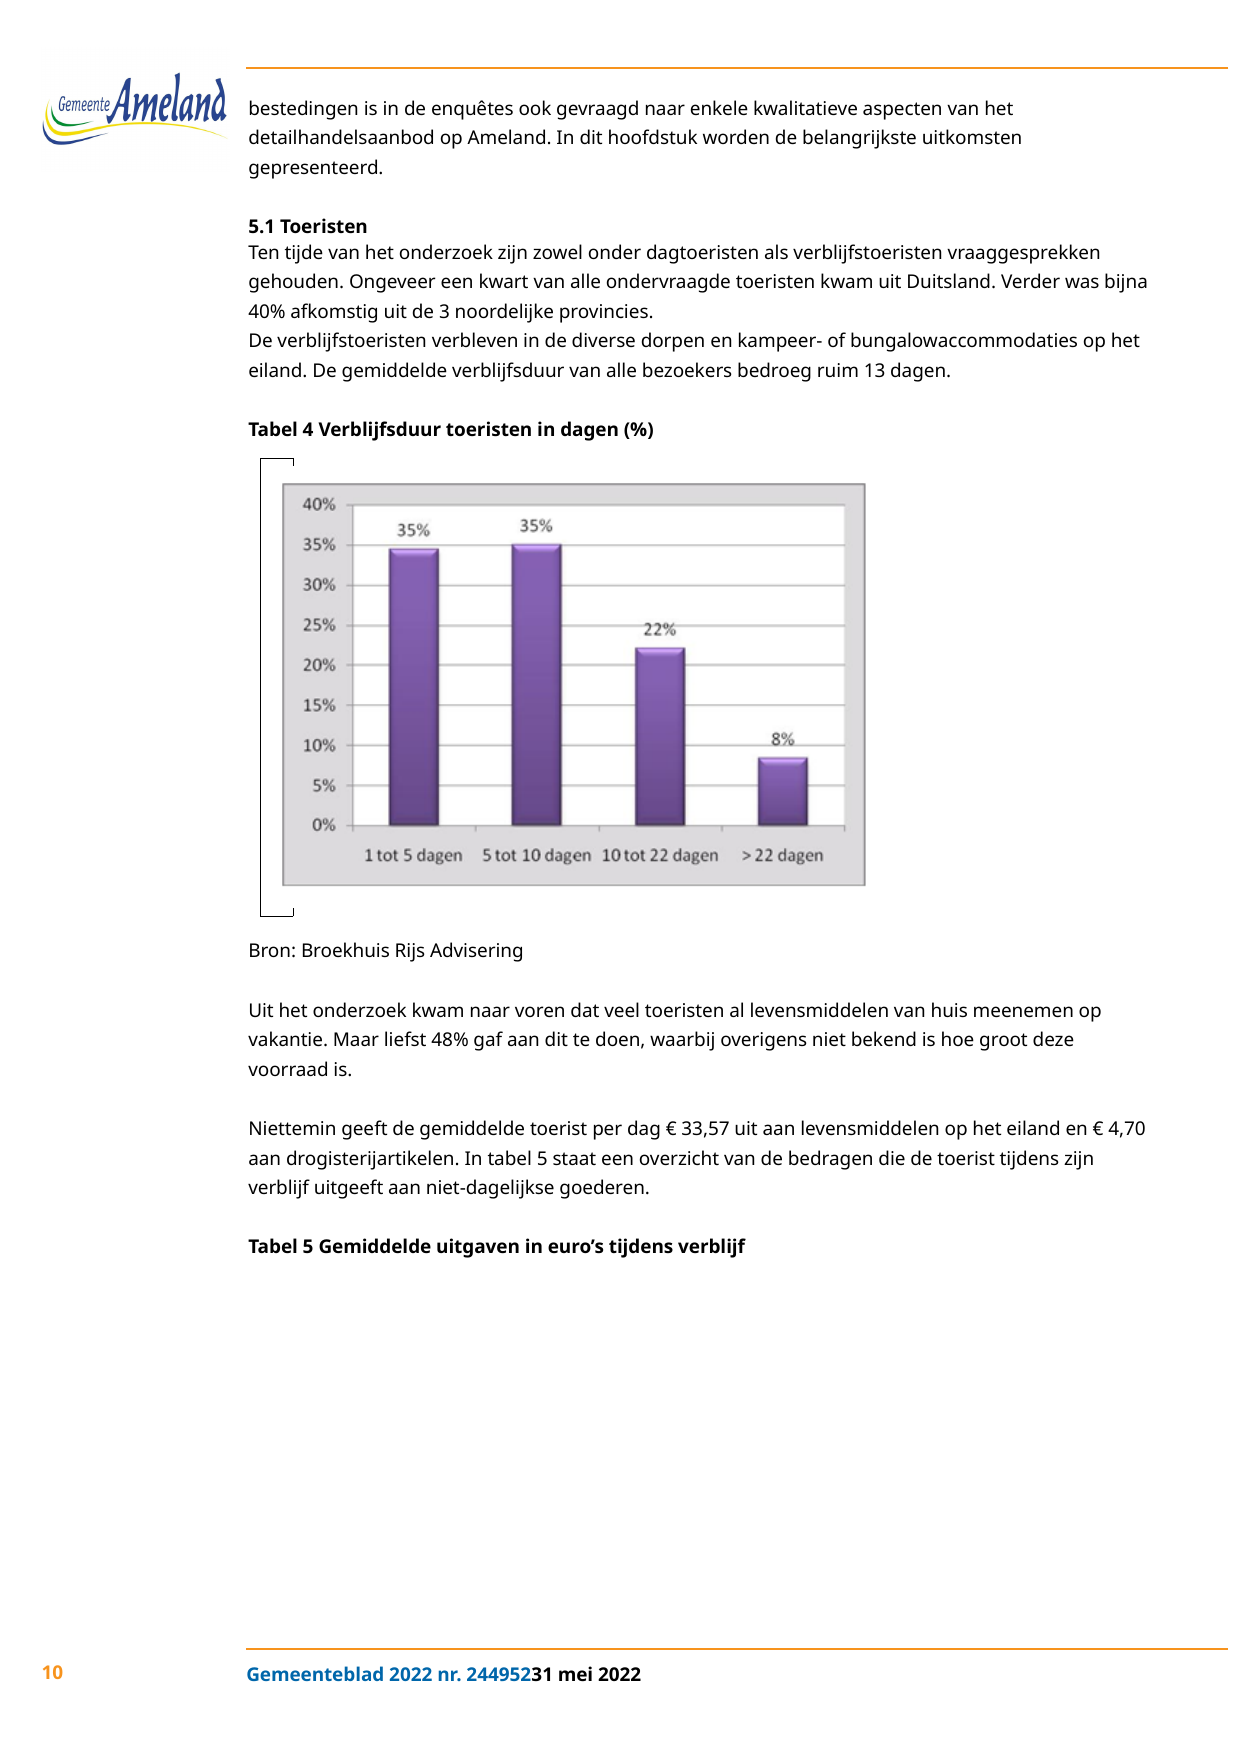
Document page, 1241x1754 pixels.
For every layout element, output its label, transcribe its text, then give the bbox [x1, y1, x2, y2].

text Ten tijde van het onderzoek zijn zowel onder dagtoeristen als verblijfstoeristen vraaggesprekken gehouden. Ongeveer een kwart van alle ondervraagde toeristen kwam uit Duitsland. Verder was bijna 40% afkomstig uit de 3 noordelijke provincies. [248, 239, 1152, 324]
text Tabel 5 Gemiddelde uitgaven in euro’s tijdens verblijf [248, 1233, 1152, 1259]
text 5.1 Toeristen [248, 213, 1152, 239]
text Tabel 4 Verblijfsduur toeristen in dagen (%) [248, 416, 1152, 442]
picture [41, 47, 231, 172]
text Uit het onderzoek kwam naar voren dat veel toeristen al levensmiddelen van huis meenemen op vakantie. Maar liefst 48% gaf aan dit te doen, waarbij overigens niet bekend is hoe groot deze voorraad is. [248, 997, 1152, 1082]
text Niettemin geeft de gemiddelde toerist per dag € 33,57 uit aan levensmiddelen op het eiland en € 4,70 aan drogisterijartikelen. In tabel 5 staat een overzicht van de bedragen die de toerist tijdens zijn verblijf uitgeeft aan niet-dagelijkse goederen. [248, 1115, 1152, 1200]
text De verblijfstoeristen verbleven in de diverse dorpen en kampeer- of bungalowaccommodaties op het eiland. De gemiddelde verblijfsduur van alle bezoekers bedroeg ruim 13 dagen. [248, 328, 1152, 383]
text Bron: Broekhuis Rijs Advisering [248, 938, 1152, 963]
picture [268, 466, 889, 908]
text bestedingen is in de enquêtes ook gevraagd naar enkele kwalitatieve aspecten van het detailhandelsaanbod op Ameland. In dit hoofdstuk worden de belangrijkste uitkomsten gepresenteerd. [248, 95, 1152, 180]
